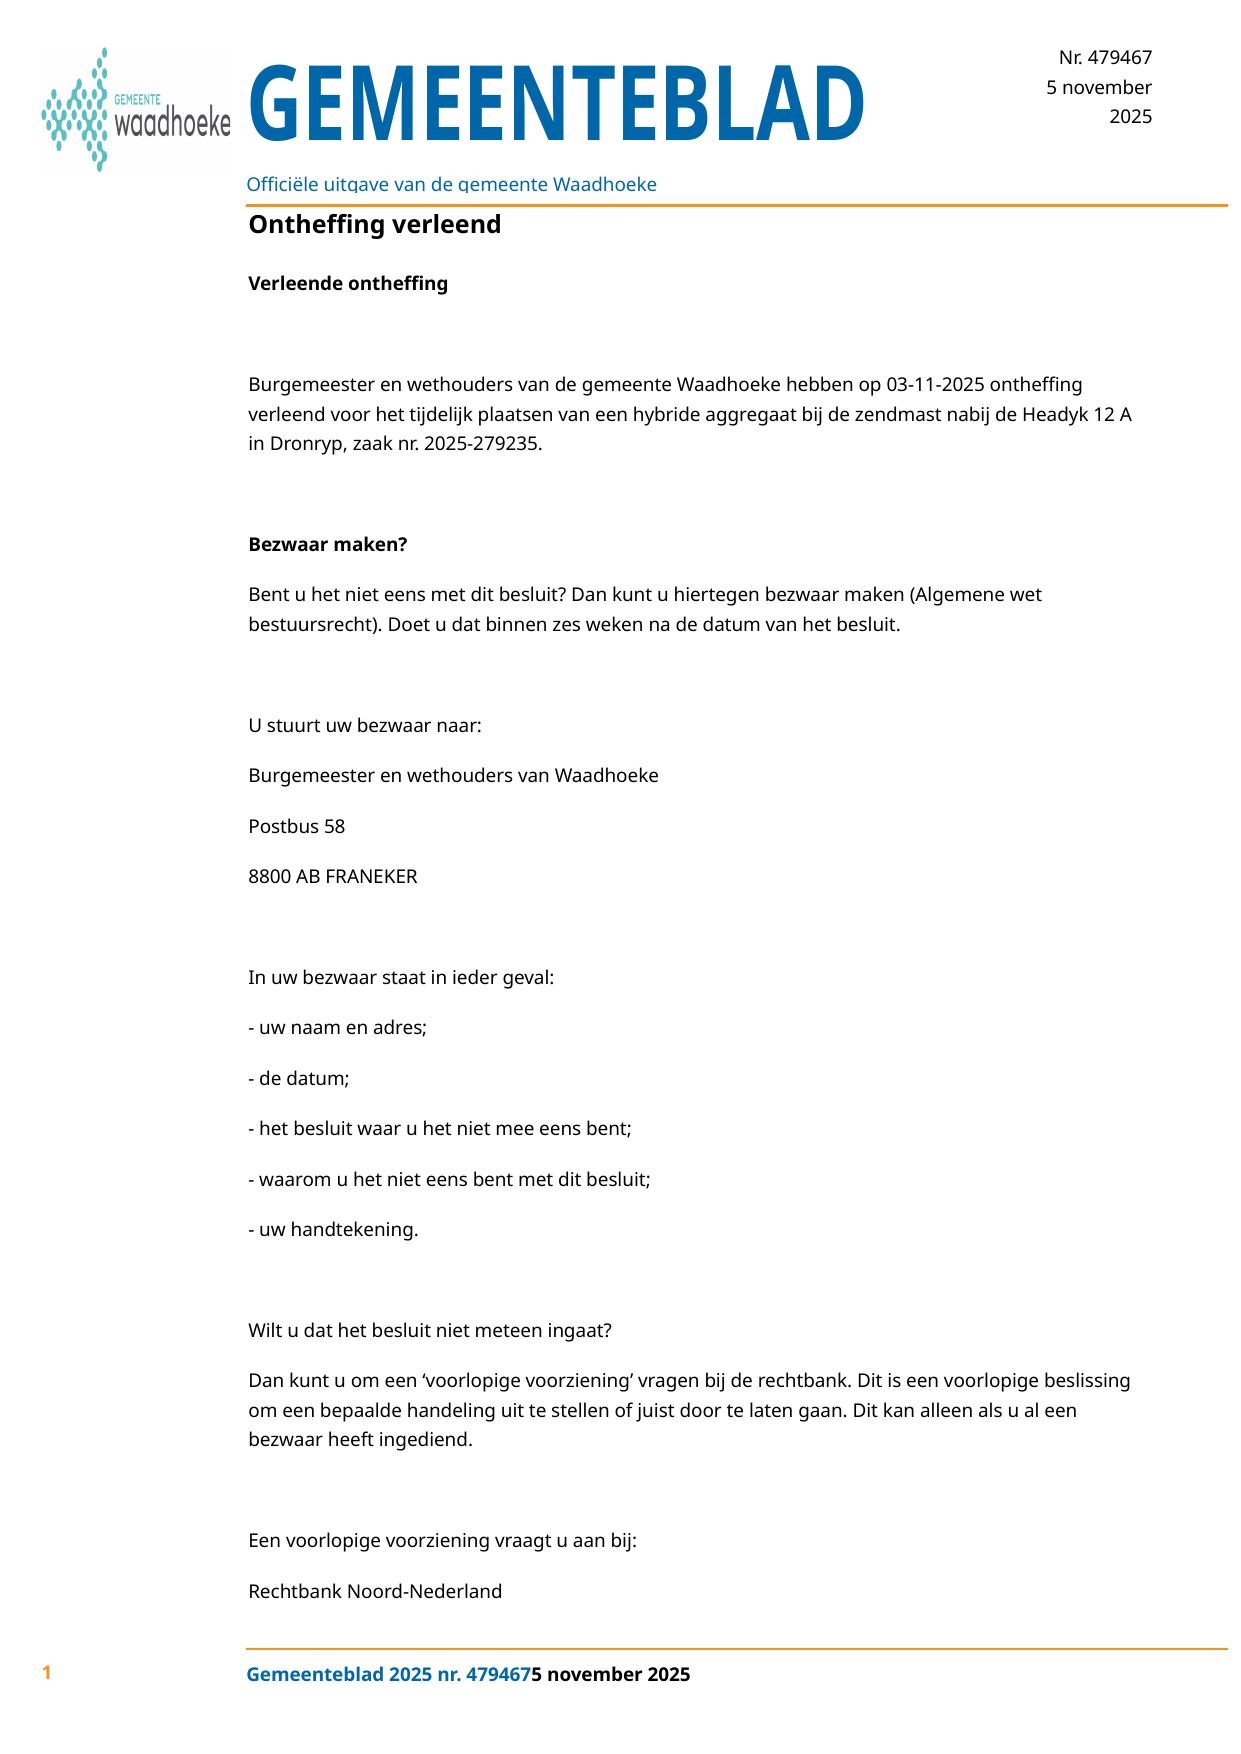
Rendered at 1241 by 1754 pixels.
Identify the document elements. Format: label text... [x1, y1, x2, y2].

text Dan kunt u om een ‘voorlopige voorziening’ vragen bij de rechtbank. Dit is een voorlopige beslissing om een bepaalde handeling uit te stellen of juist door te laten gaan. Dit kan alleen als u al een bezwaar heeft ingediend. [248, 1367, 1152, 1452]
text Ontheffing verleend [248, 207, 1152, 241]
text - de datum; [248, 1065, 1152, 1091]
text Verleende ontheffing [248, 270, 1152, 296]
text Postbus 58 [248, 813, 1152, 838]
text Rechtbank Noord-Nederland [248, 1578, 1152, 1603]
text Bent u het niet eens met dit besluit? Dan kunt u hiertegen bezwaar maken (Algemene wet bestuursrecht). Doet u dat binnen zes weken na de datum van het besluit. [248, 582, 1152, 637]
text - waarom u het niet eens bent met dit besluit; [248, 1166, 1152, 1191]
text U stuurt uw bezwaar naar: [248, 712, 1152, 738]
text - uw naam en adres; [248, 1014, 1152, 1040]
picture [41, 47, 231, 172]
text Burgemeester en wethouders van de gemeente Waadhoeke hebben op 03-11-2025 ontheffing verleend voor het tijdelijk plaatsen van een hybride aggregaat bij de zendmast nabij de Headyk 12 A in Dronryp, zaak nr. 2025-279235. [248, 371, 1152, 456]
text In uw bezwaar staat in ieder geval: [248, 964, 1152, 990]
text Wilt u dat het besluit niet meteen ingaat? [248, 1317, 1152, 1343]
text Burgemeester en wethouders van Waadhoeke [248, 762, 1152, 788]
text 8800 AB FRANEKER [248, 863, 1152, 889]
text Bezwaar maken? [248, 531, 1152, 557]
text - uw handtekening. [248, 1216, 1152, 1242]
text - het besluit waar u het niet mee eens bent; [248, 1115, 1152, 1141]
text Een voorlopige voorziening vraagt u aan bij: [248, 1527, 1152, 1553]
